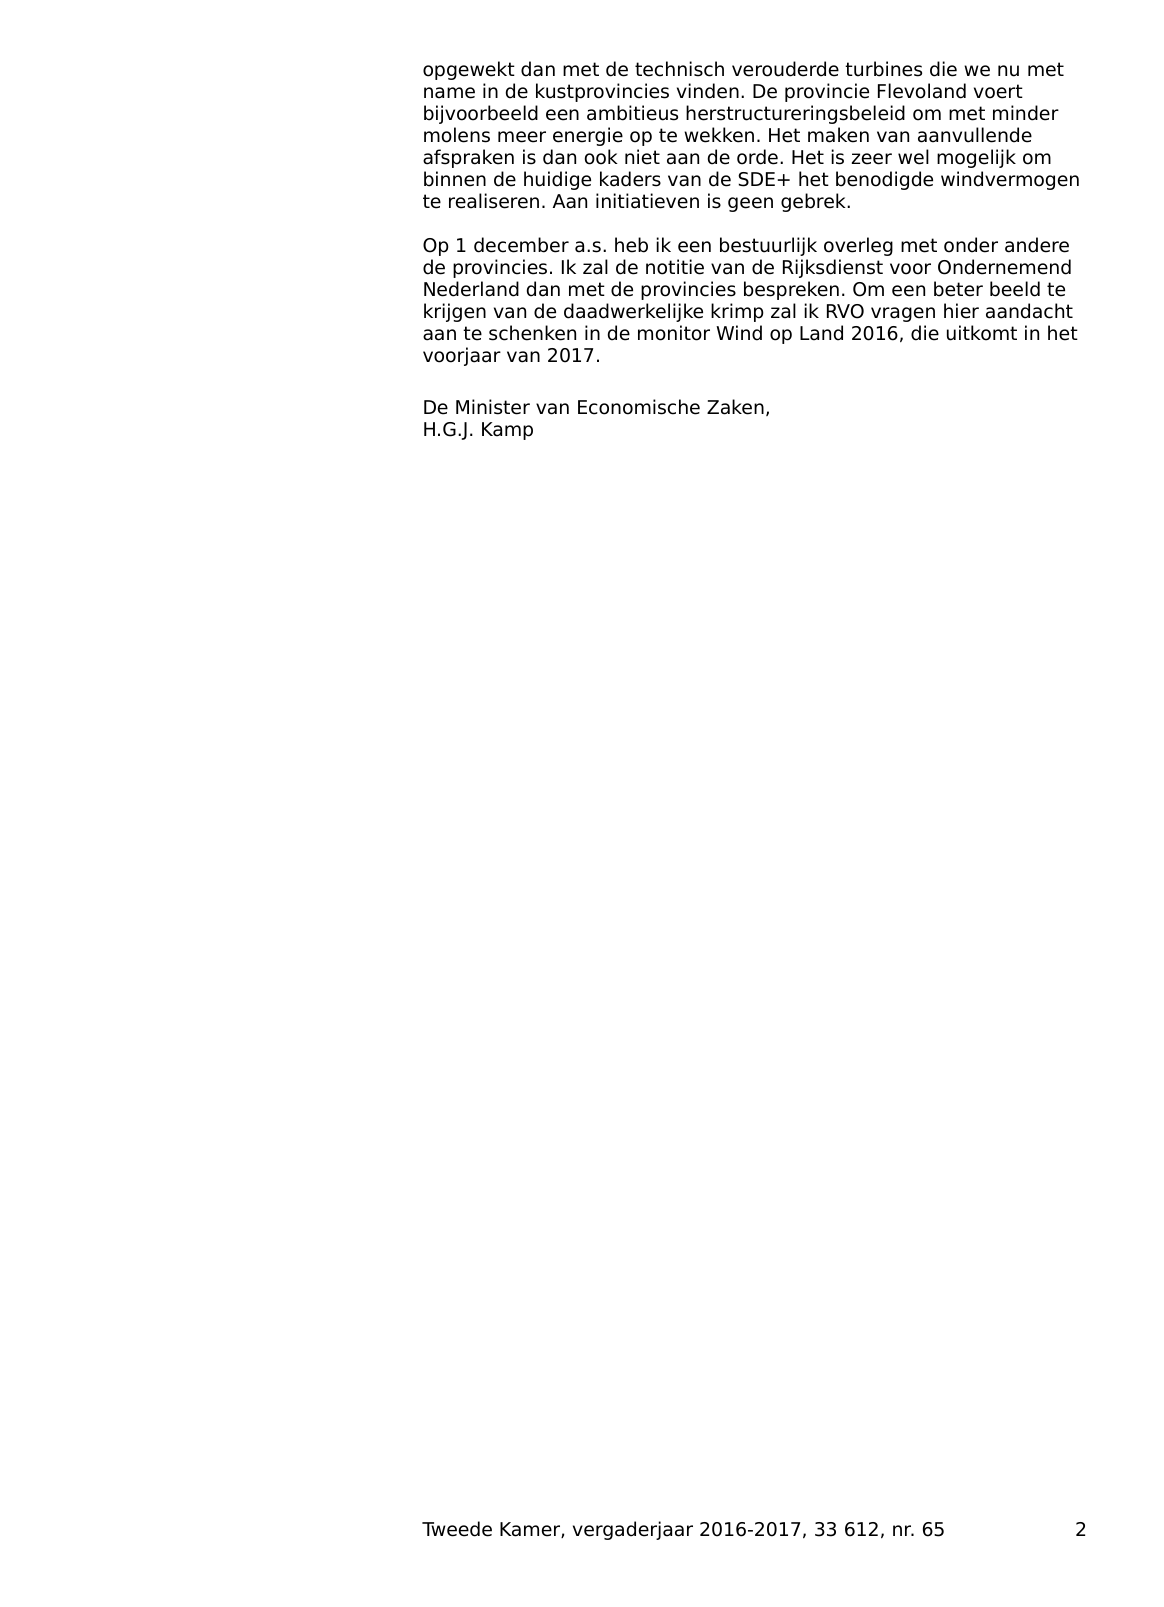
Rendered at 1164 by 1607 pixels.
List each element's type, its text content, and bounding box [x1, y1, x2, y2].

text Op 1 december a.s. heb ik een bestuurlijk overleg met onder andere de provincies. Ik zal de notitie van de Rijksdienst voor Ondernemend Nederland dan met de provincies bespreken. Om een beter beeld te krijgen van de daadwerkelijke krimp zal ik RVO vragen hier aandacht aan te schenken in de monitor Wind op Land 2016, die uitkomt in het voorjaar van 2017. [422, 235, 1087, 367]
text De Minister van Economische Zaken, H.G.J. Kamp [422, 397, 1087, 441]
text opgewekt dan met de technisch verouderde turbines die we nu met name in de kustprovincies vinden. De provincie Flevoland voert bijvoorbeeld een ambitieus herstructureringsbeleid om met minder molens meer energie op te wekken. Het maken van aanvullende afspraken is dan ook niet aan de orde. Het is zeer wel mogelijk om binnen de huidige kaders van de SDE+ het benodigde windvermogen te realiseren. Aan initiatieven is geen gebrek. [422, 59, 1087, 213]
